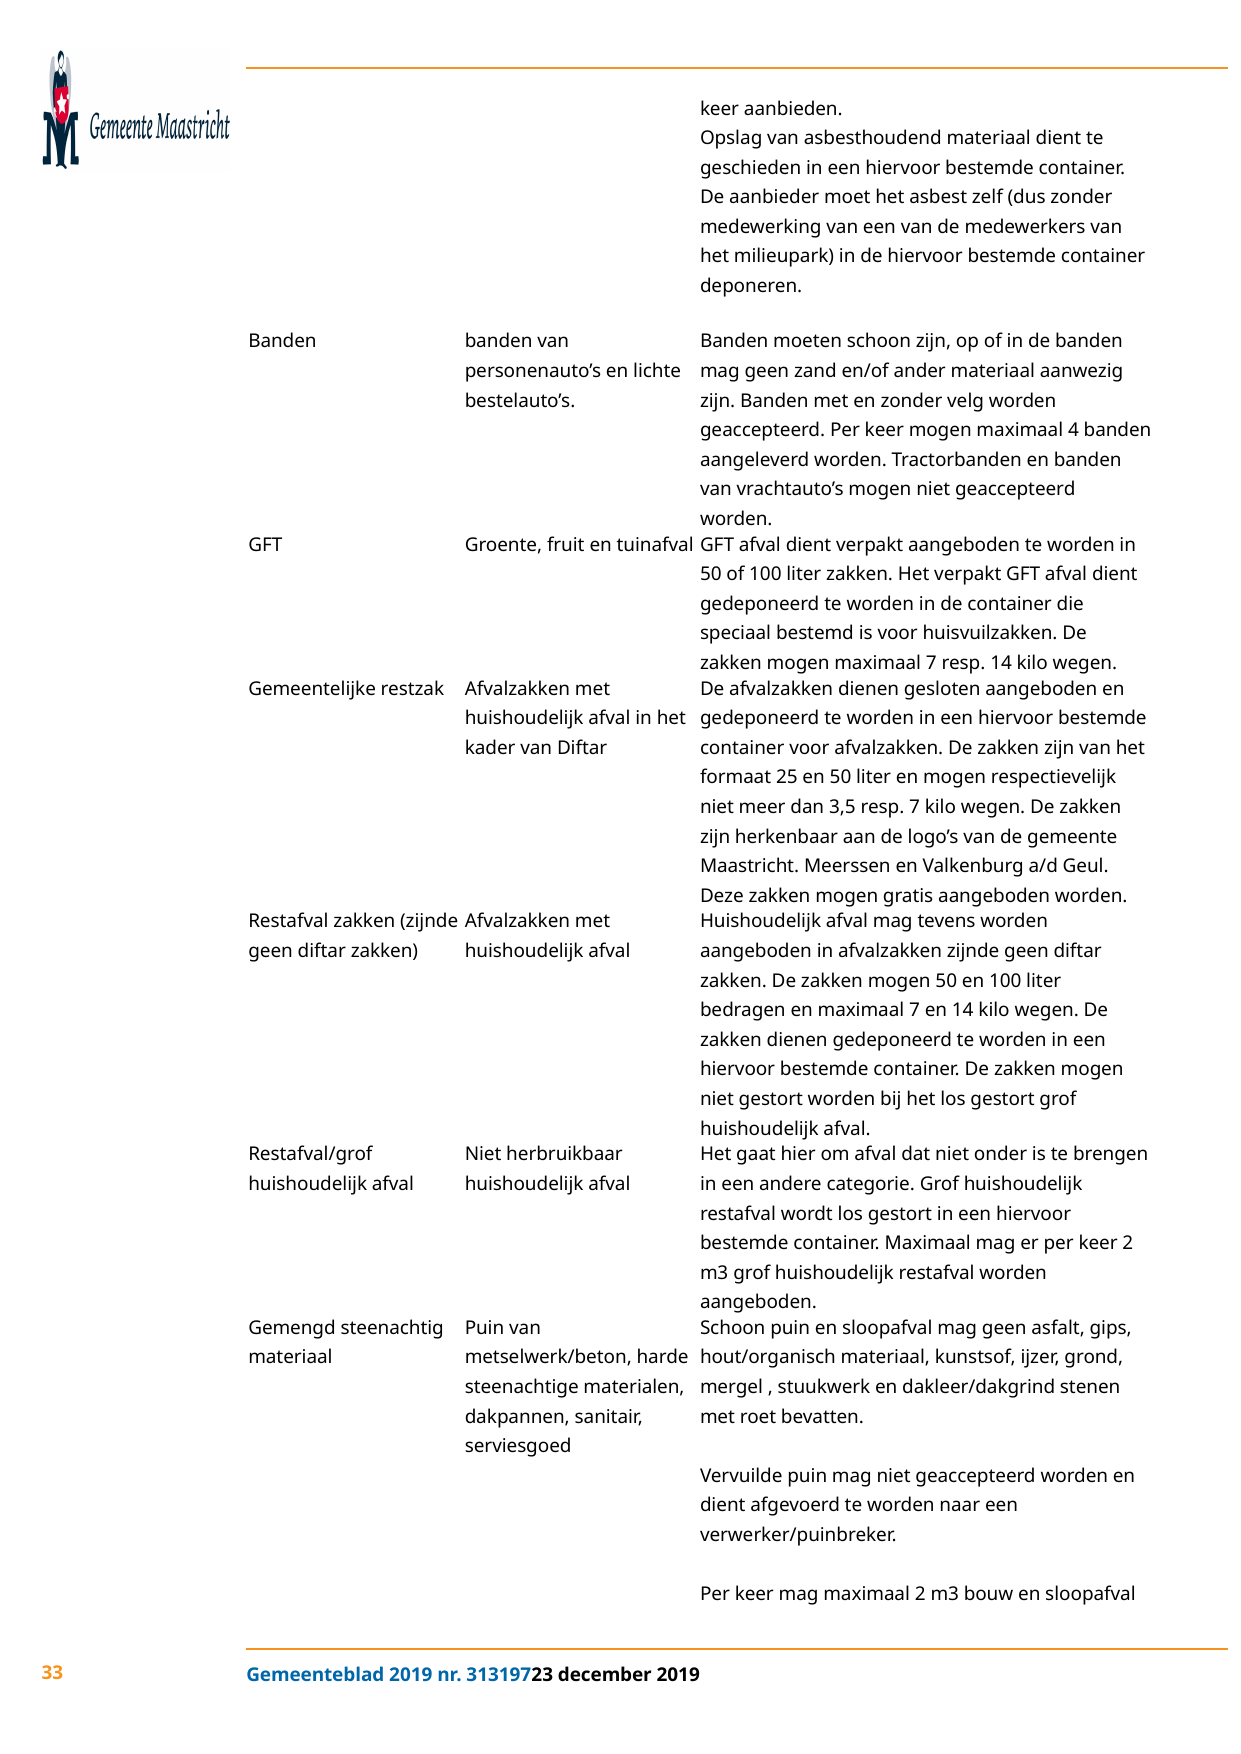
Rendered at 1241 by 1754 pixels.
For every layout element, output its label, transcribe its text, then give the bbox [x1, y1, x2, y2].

table_cell Afvalzakken met huishoudelijk afval [465, 908, 700, 1141]
table_cell Afvalzakken met huishoudelijk afval in het kader van Diftar [465, 675, 700, 908]
table_cell Groente, fruit en tuinafval [465, 531, 700, 675]
table_cell banden van personenauto’s en lichte bestelauto’s. [465, 328, 700, 531]
table_cell [465, 95, 700, 328]
table_cell keer aanbieden. Opslag van asbesthoudend materiaal dient te geschieden in een hiervoor bestemde container. De aanbieder moet het asbest zelf (dus zonder medewerking van een van de medewerkers van het milieupark) in de hiervoor bestemde container deponeren. [700, 95, 1152, 328]
table_cell Banden moeten schoon zijn, op of in de banden mag geen zand en/of ander materiaal aanwezig zijn. Banden met en zonder velg worden geaccepteerd. Per keer mogen maximaal 4 banden aangeleverd worden. Tractorbanden en banden van vrachtauto’s mogen niet geaccepteerd worden. [700, 328, 1152, 531]
table_cell Gemeentelijke restzak [248, 675, 464, 908]
table_cell GFT afval dient verpakt aangeboden te worden in 50 of 100 liter zakken. Het verpakt GFT afval dient gedeponeerd te worden in de container die speciaal bestemd is voor huisvuilzakken. De zakken mogen maximaal 7 resp. 14 kilo wegen. [700, 531, 1152, 675]
table_cell De afvalzakken dienen gesloten aangeboden en gedeponeerd te worden in een hiervoor bestemde container voor afvalzakken. De zakken zijn van het formaat 25 en 50 liter en mogen respectievelijk niet meer dan 3,5 resp. 7 kilo wegen. De zakken zijn herkenbaar aan de logo’s van de gemeente Maastricht. Meerssen en Valkenburg a/d Geul. Deze zakken mogen gratis aangeboden worden. [700, 675, 1152, 908]
table_cell GFT [248, 531, 464, 675]
table_cell Gemengd steenachtig materiaal [248, 1314, 464, 1606]
table_cell Restafval/grof huishoudelijk afval [248, 1141, 464, 1314]
table_cell Schoon puin en sloopafval mag geen asfalt, gips, hout/organisch materiaal, kunstsof, ijzer, grond, mergel , stuukwerk en dakleer/dakgrind stenen met roet bevatten. Vervuilde puin mag niet geaccepteerd worden en dient afgevoerd te worden naar een verwerker/puinbreker. Per keer mag maximaal 2 m3 bouw en sloopafval [700, 1314, 1152, 1606]
table_cell Het gaat hier om afval dat niet onder is te brengen in een andere categorie. Grof huishoudelijk restafval wordt los gestort in een hiervoor bestemde container. Maximaal mag er per keer 2 m3 grof huishoudelijk restafval worden aangeboden. [700, 1141, 1152, 1314]
table_cell Niet herbruikbaar huishoudelijk afval [465, 1141, 700, 1314]
table_cell Banden [248, 328, 464, 531]
table_cell Puin van metselwerk/beton, harde steenachtige materialen, dakpannen, sanitair, serviesgoed [465, 1314, 700, 1606]
table_cell Restafval zakken (zijnde geen diftar zakken) [248, 908, 464, 1141]
table_cell Huishoudelijk afval mag tevens worden aangeboden in afvalzakken zijnde geen diftar zakken. De zakken mogen 50 en 100 liter bedragen en maximaal 7 en 14 kilo wegen. De zakken dienen gedeponeerd te worden in een hiervoor bestemde container. De zakken mogen niet gestort worden bij het los gestort grof huishoudelijk afval. [700, 908, 1152, 1141]
table_cell [248, 95, 464, 328]
picture [41, 47, 231, 172]
